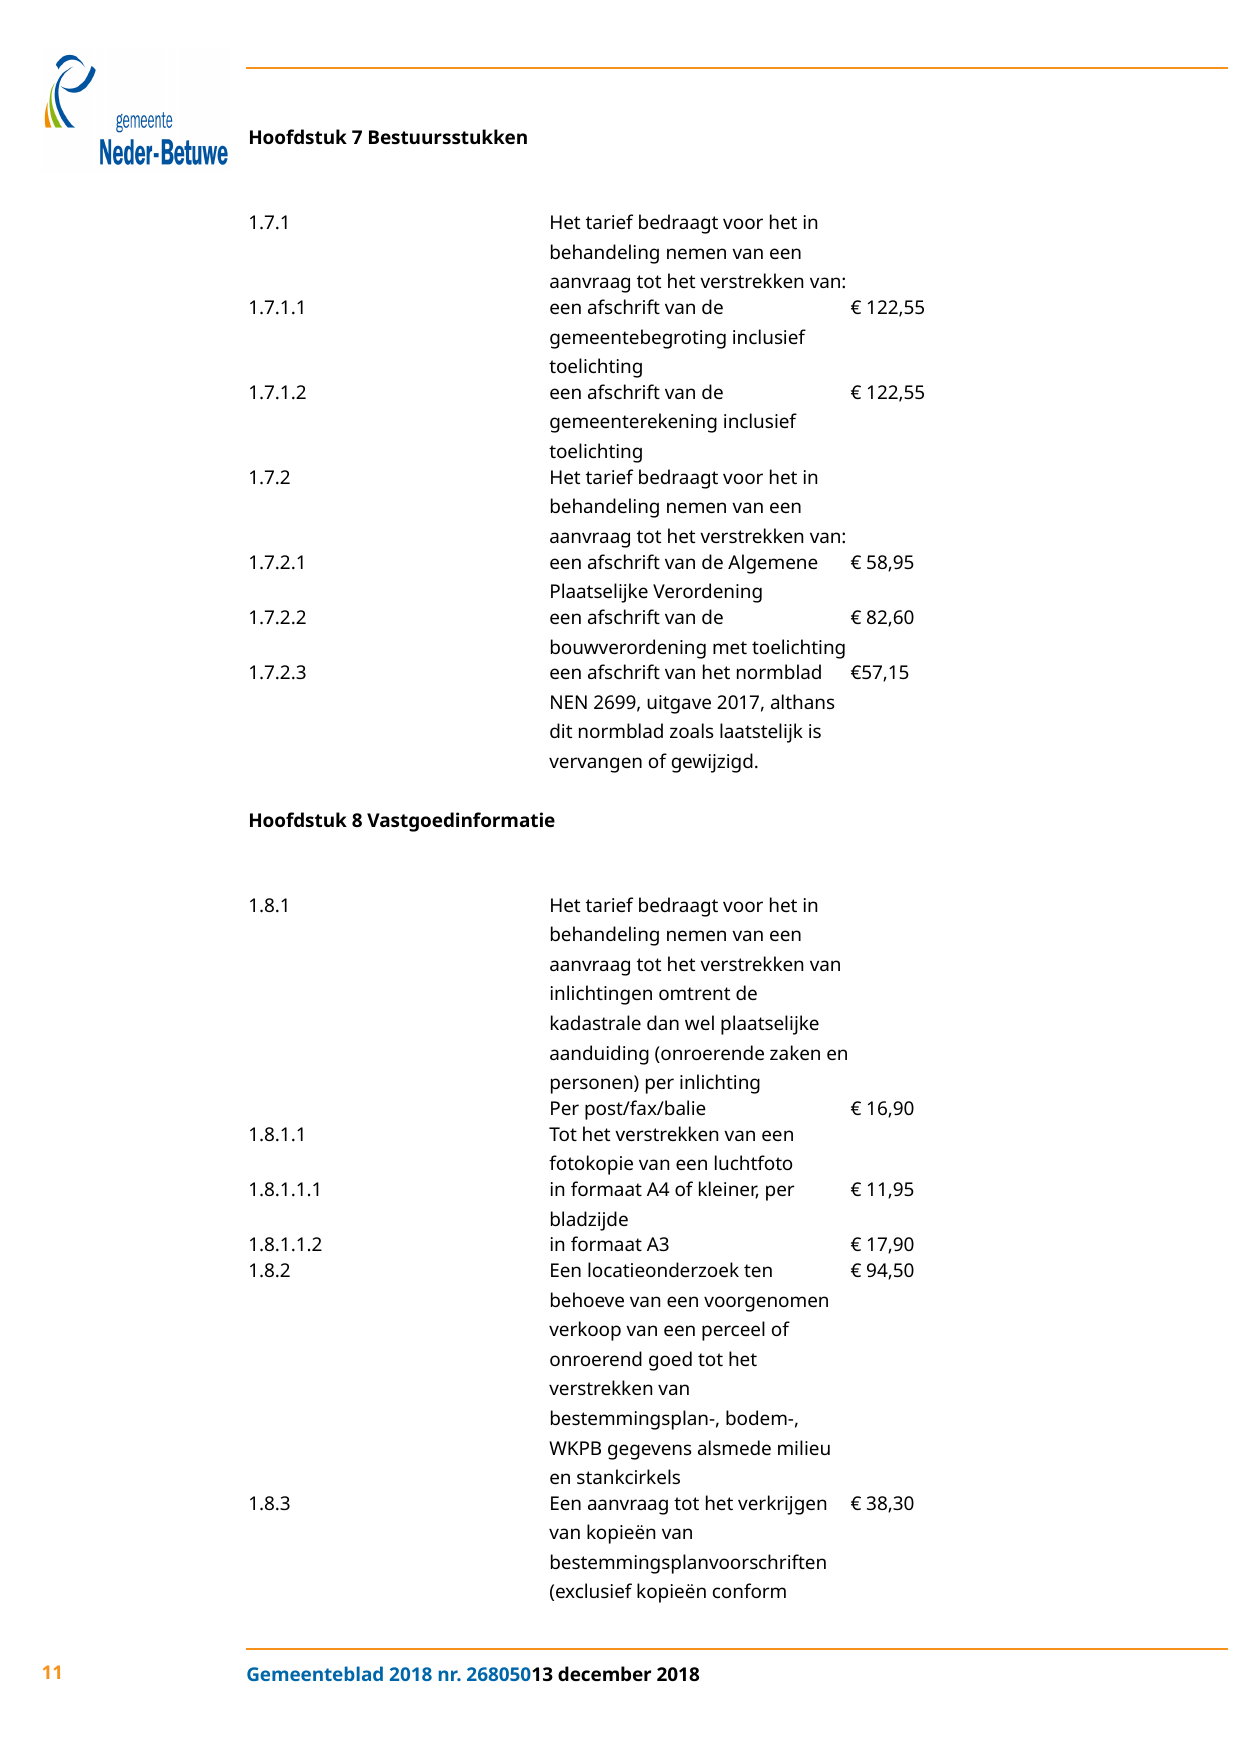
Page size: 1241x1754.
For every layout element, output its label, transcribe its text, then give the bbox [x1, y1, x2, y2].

table_cell Het tarief bedraagt voor het in behandeling nemen van een aanvraag tot het verstrekken van: [549, 464, 850, 549]
text Hoofdstuk 7 Bestuursstukken [248, 124, 1152, 150]
table_cell € 122,55 [850, 294, 1152, 379]
table_cell 1.7.2.2 [248, 604, 549, 659]
table_cell 1.7.1.1 [248, 294, 549, 379]
table_cell 1.7.2 [248, 464, 549, 549]
table_cell 1.7.2.1 [248, 549, 549, 604]
table_cell € 82,60 [850, 604, 1152, 659]
table_header [549, 866, 850, 892]
table_cell € 16,90 [850, 1095, 1152, 1121]
table_cell een afschrift van de gemeentebegroting inclusief toelichting [549, 294, 850, 379]
table_header [248, 866, 549, 892]
table_cell [850, 1121, 1152, 1176]
table_cell 1.8.1.1.2 [248, 1231, 549, 1257]
table_header [850, 184, 1152, 209]
table_cell Het tarief bedraagt voor het in behandeling nemen van een aanvraag tot het verstrekken van: [549, 209, 850, 294]
table_cell € 17,90 [850, 1231, 1152, 1257]
table_cell €57,15 [850, 660, 1152, 774]
table_header [850, 866, 1152, 892]
table_cell 1.8.1.1.1 [248, 1176, 549, 1231]
table_cell in formaat A3 [549, 1231, 850, 1257]
table_cell Per post/fax/balie [549, 1095, 850, 1121]
table_header [549, 184, 850, 209]
table_cell Een locatieonderzoek ten behoeve van een voorgenomen verkoop van een perceel of onroerend goed tot het verstrekken van bestemmingsplan-, bodem-, WKPB gegevens alsmede milieu en stankcirkels [549, 1257, 850, 1490]
table_cell € 58,95 [850, 549, 1152, 604]
table_cell 1.8.3 [248, 1490, 549, 1604]
table_cell 1.7.1.2 [248, 379, 549, 464]
picture [41, 47, 231, 172]
table_cell [850, 464, 1152, 549]
table_cell € 11,95 [850, 1176, 1152, 1231]
table_cell 1.7.2.3 [248, 660, 549, 774]
table_cell 1.7.1 [248, 209, 549, 294]
table_cell een afschrift van het normblad NEN 2699, uitgave 2017, althans dit normblad zoals laatstelijk is vervangen of gewijzigd. [549, 660, 850, 774]
table_cell [248, 1095, 549, 1121]
table_cell [850, 892, 1152, 1095]
table_cell Tot het verstrekken van een fotokopie van een luchtfoto [549, 1121, 850, 1176]
text Hoofdstuk 8 Vastgoedinformatie [248, 807, 1152, 833]
table_cell in formaat A4 of kleiner, per bladzijde [549, 1176, 850, 1231]
table_cell een afschrift van de bouwverordening met toelichting [549, 604, 850, 659]
table_cell 1.8.2 [248, 1257, 549, 1490]
table_header [248, 184, 549, 209]
table_cell Een aanvraag tot het verkrijgen van kopieën van bestemmingsplanvoorschriften (exclusief kopieën conform [549, 1490, 850, 1604]
table_cell een afschrift van de Algemene Plaatselijke Verordening [549, 549, 850, 604]
table_cell 1.8.1 [248, 892, 549, 1095]
table_cell een afschrift van de gemeenterekening inclusief toelichting [549, 379, 850, 464]
table_cell € 38,30 [850, 1490, 1152, 1604]
table_cell Het tarief bedraagt voor het in behandeling nemen van een aanvraag tot het verstrekken van inlichtingen omtrent de kadastrale dan wel plaatselijke aanduiding (onroerende zaken en personen) per inlichting [549, 892, 850, 1095]
table_cell 1.8.1.1 [248, 1121, 549, 1176]
table_cell € 94,50 [850, 1257, 1152, 1490]
table_cell [850, 209, 1152, 294]
table_cell € 122,55 [850, 379, 1152, 464]
